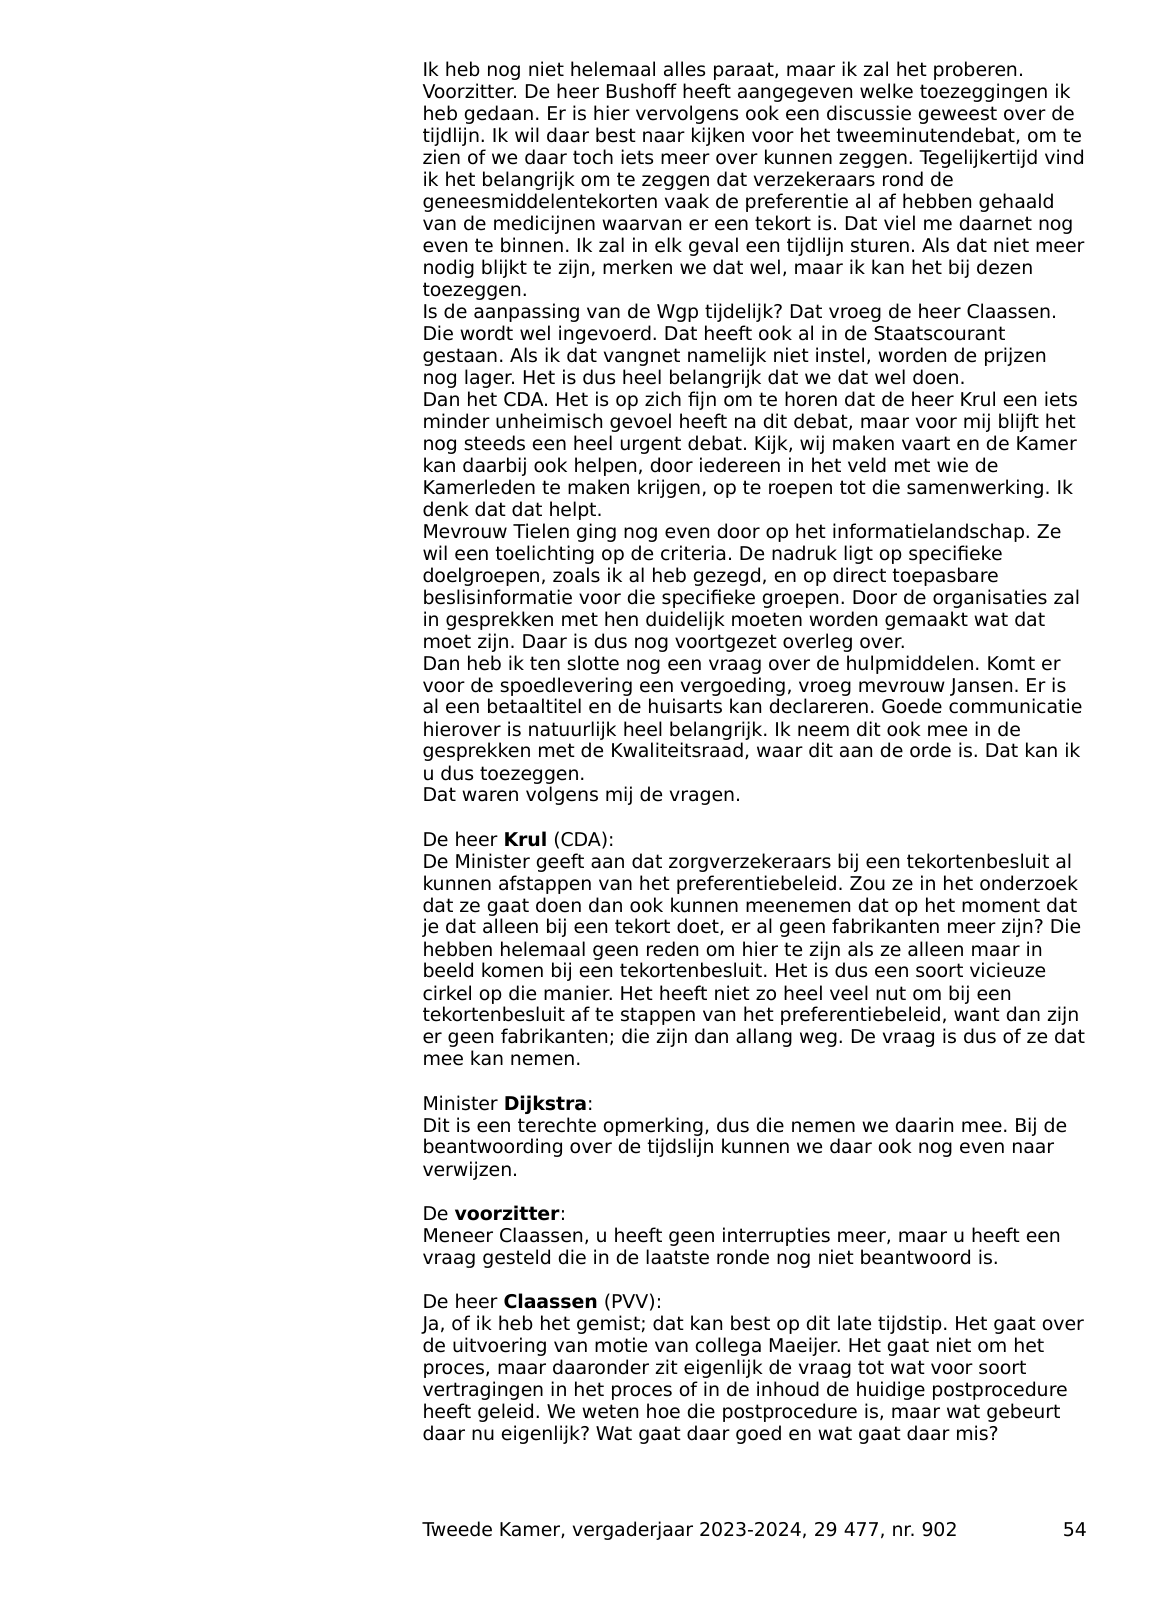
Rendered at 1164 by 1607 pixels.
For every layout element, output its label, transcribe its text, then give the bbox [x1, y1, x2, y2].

text Ja, of ik heb het gemist; dat kan best op dit late tijdstip. Het gaat over de uitvoering van motie van collega Maeijer. Het gaat niet om het proces, maar daaronder zit eigenlijk de vraag tot wat voor soort vertragingen in het proces of in de inhoud de huidige postprocedure heeft geleid. We weten hoe die postprocedure is, maar wat gebeurt daar nu eigenlijk? Wat gaat daar goed en wat gaat daar mis? [422, 1313, 1087, 1444]
text De voorzitter: [422, 1203, 1087, 1224]
text Dit is een terechte opmerking, dus die nemen we daarin mee. Bij de beantwoording over de tijdslijn kunnen we daar ook nog even naar verwijzen. [422, 1114, 1087, 1180]
text Mevrouw Tielen ging nog even door op het informatielandschap. Ze wil een toelichting op de criteria. De nadruk ligt op specifieke doelgroepen, zoals ik al heb gezegd, en op direct toepasbare beslisinformatie voor die specifieke groepen. Door de organisaties zal in gesprekken met hen duidelijk moeten worden gemaakt wat dat moet zijn. Daar is dus nog voortgezet overleg over. [422, 521, 1087, 652]
text De heer Claassen (PVV): [422, 1291, 1087, 1313]
text De heer Krul (CDA): [422, 828, 1087, 851]
text De Minister geeft aan dat zorgverzekeraars bij een tekortenbesluit al kunnen afstappen van het preferentiebeleid. Zou ze in het onderzoek dat ze gaat doen dan ook kunnen meenemen dat op het moment dat je dat alleen bij een tekort doet, er al geen fabrikanten meer zijn? Die hebben helemaal geen reden om hier te zijn als ze alleen maar in beeld komen bij een tekortenbesluit. Het is dus een soort vicieuze cirkel op die manier. Het heeft niet zo heel veel nut om bij een tekortenbesluit af te stappen van het preferentiebeleid, want dan zijn er geen fabrikanten; die zijn dan allang weg. De vraag is dus of ze dat mee kan nemen. [422, 851, 1087, 1070]
text Dan heb ik ten slotte nog een vraag over de hulpmiddelen. Komt er voor de spoedlevering een vergoeding, vroeg mevrouw Jansen. Er is al een betaaltitel en de huisarts kan declareren. Goede communicatie hierover is natuurlijk heel belangrijk. Ik neem dit ook mee in de gesprekken met de Kwaliteitsraad, waar dit aan de orde is. Dat kan ik u dus toezeggen. [422, 652, 1087, 784]
text Is de aanpassing van de Wgp tijdelijk? Dat vroeg de heer Claassen. Die wordt wel ingevoerd. Dat heeft ook al in de Staatscourant gestaan. Als ik dat vangnet namelijk niet instel, worden de prijzen nog lager. Het is dus heel belangrijk dat we dat wel doen. [422, 301, 1087, 389]
text Dat waren volgens mij de vragen. [422, 784, 1087, 806]
text Minister Dijkstra: [422, 1092, 1087, 1114]
text Meneer Claassen, u heeft geen interrupties meer, maar u heeft een vraag gesteld die in de laatste ronde nog niet beantwoord is. [422, 1224, 1087, 1268]
text Ik heb nog niet helemaal alles paraat, maar ik zal het proberen. [422, 59, 1087, 81]
text Voorzitter. De heer Bushoff heeft aangegeven welke toezeggingen ik heb gedaan. Er is hier vervolgens ook een discussie geweest over de tijdlijn. Ik wil daar best naar kijken voor het tweeminutendebat, om te zien of we daar toch iets meer over kunnen zeggen. Tegelijkertijd vind ik het belangrijk om te zeggen dat verzekeraars rond de geneesmiddelentekorten vaak de preferentie al af hebben gehaald van de medicijnen waarvan er een tekort is. Dat viel me daarnet nog even te binnen. Ik zal in elk geval een tijdlijn sturen. Als dat niet meer nodig blijkt te zijn, merken we dat wel, maar ik kan het bij dezen toezeggen. [422, 81, 1087, 301]
text Dan het CDA. Het is op zich fijn om te horen dat de heer Krul een iets minder unheimisch gevoel heeft na dit debat, maar voor mij blijft het nog steeds een heel urgent debat. Kijk, wij maken vaart en de Kamer kan daarbij ook helpen, door iedereen in het veld met wie de Kamerleden te maken krijgen, op te roepen tot die samenwerking. Ik denk dat dat helpt. [422, 389, 1087, 521]
